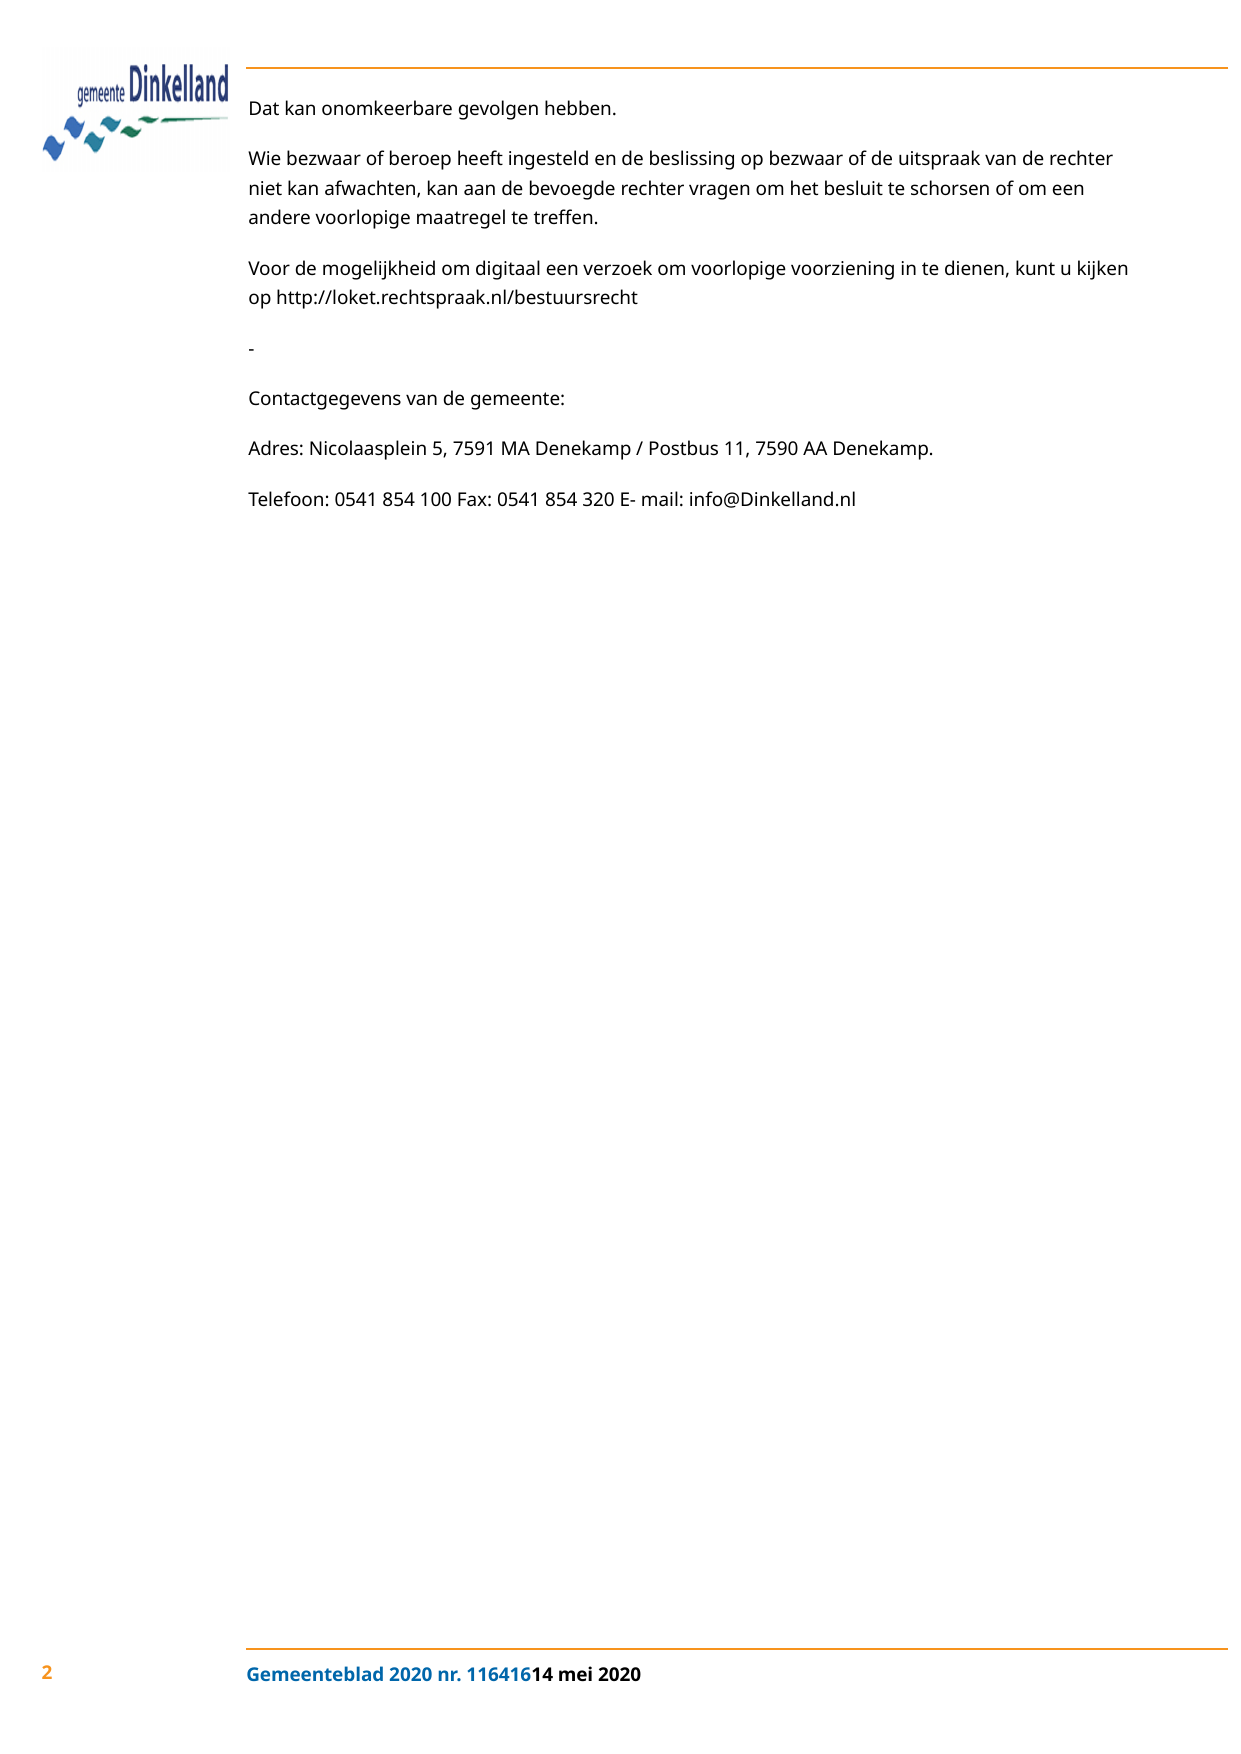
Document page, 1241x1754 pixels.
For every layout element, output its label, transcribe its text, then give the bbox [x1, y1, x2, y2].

text - [248, 335, 1152, 361]
text Contactgegevens van de gemeente: [248, 385, 1152, 411]
text Dat kan onomkeerbare gevolgen hebben. [248, 95, 1152, 121]
text Wie bezwaar of beroep heeft ingesteld en de beslissing op bezwaar of de uitspraak van de rechter niet kan afwachten, kan aan de bevoegde rechter vragen om het besluit te schorsen of om een andere voorlopige maatregel te treffen. [248, 145, 1152, 230]
text Telefoon: 0541 854 100 Fax: 0541 854 320 E- mail: info@Dinkelland.nl [248, 486, 1152, 512]
picture [41, 47, 231, 172]
text Voor de mogelijkheid om digitaal een verzoek om voorlopige voorziening in te dienen, kunt u kijken op http://loket.rechtspraak.nl/bestuursrecht [248, 255, 1152, 310]
text Adres: Nicolaasplein 5, 7591 MA Denekamp / Postbus 11, 7590 AA Denekamp. [248, 436, 1152, 461]
